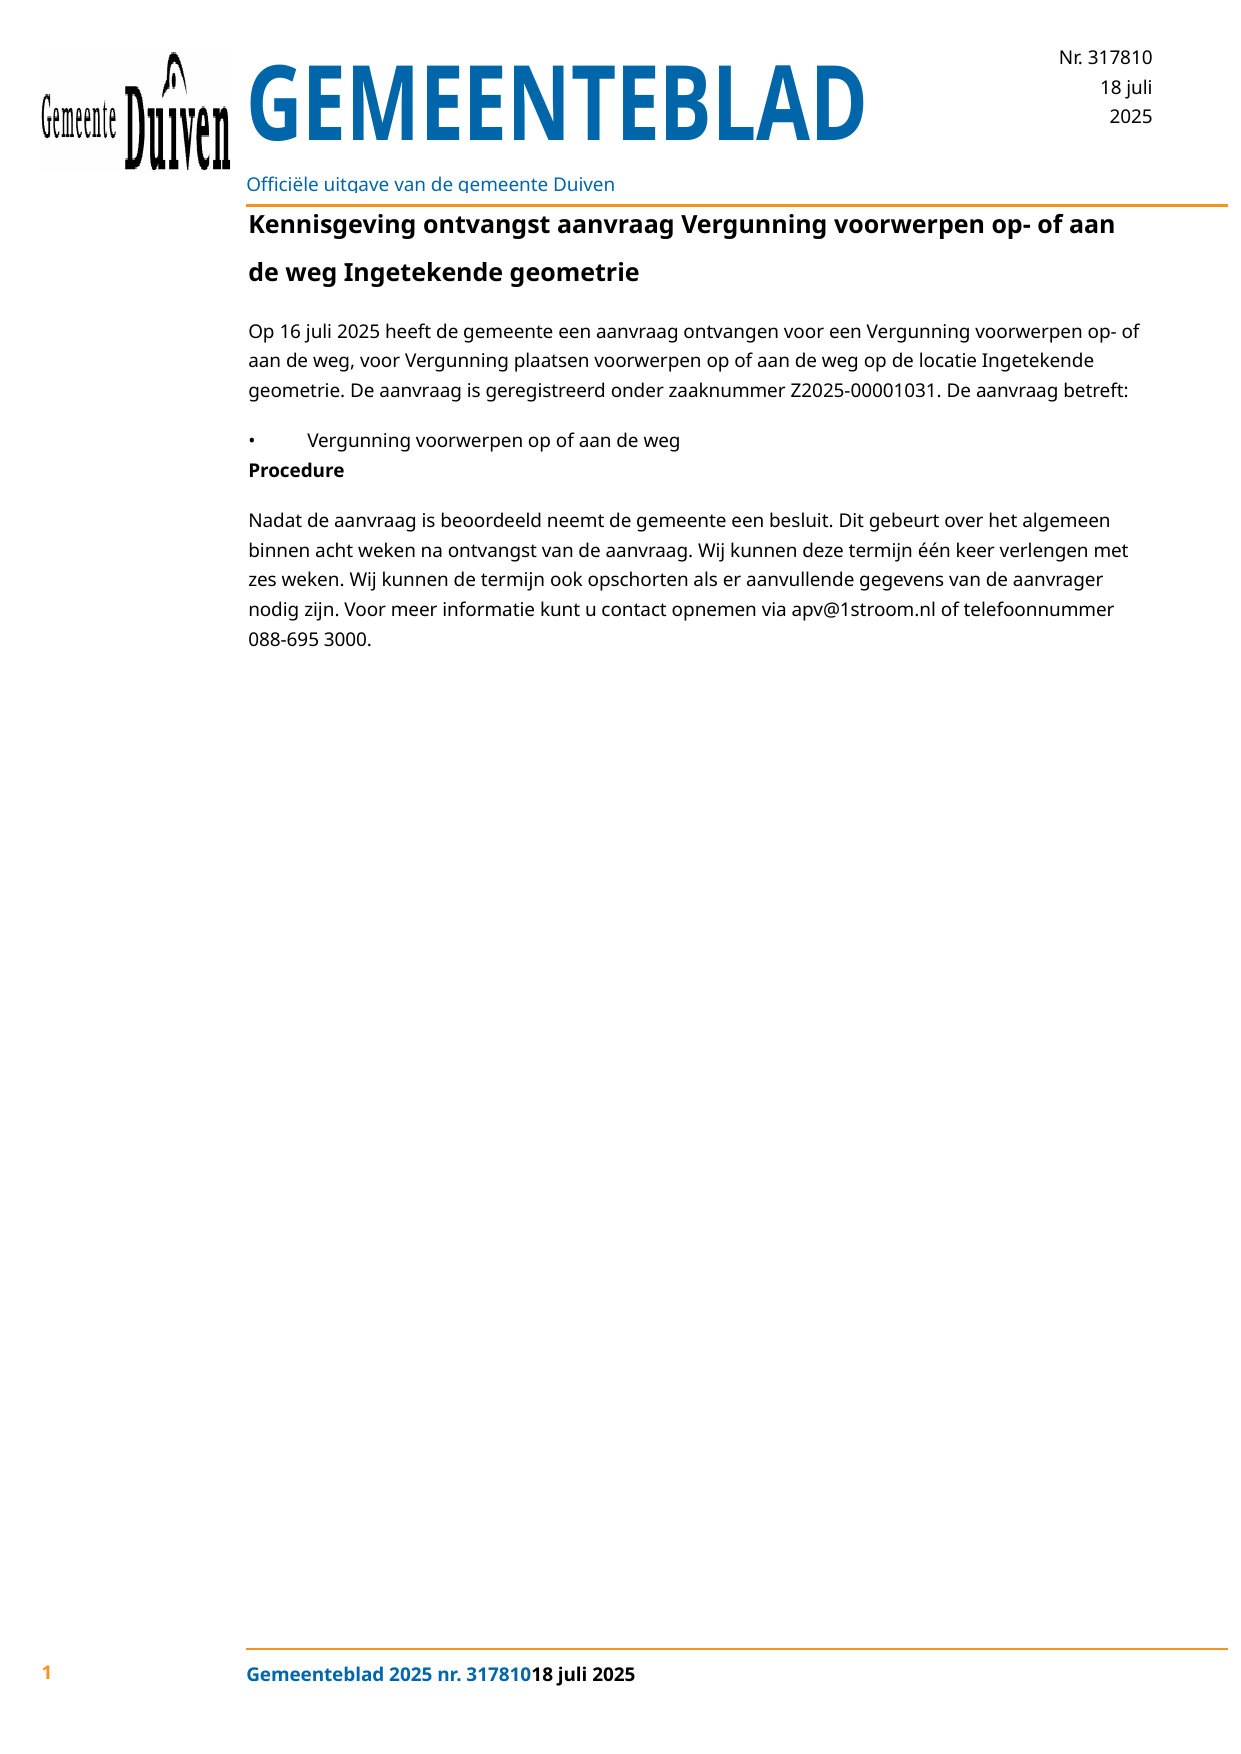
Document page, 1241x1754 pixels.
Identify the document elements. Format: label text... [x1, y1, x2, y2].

list Vergunning voorwerpen op of aan de weg [248, 427, 1152, 453]
text Nadat de aanvraag is beoordeeld neemt de gemeente een besluit. Dit gebeurt over het algemeen binnen acht weken na ontvangst van de aanvraag. Wij kunnen deze termijn één keer verlengen met zes weken. Wij kunnen de termijn ook opschorten als er aanvullende gegevens van de aanvrager nodig zijn. Voor meer informatie kunt u contact opnemen via apv@1stroom.nl of telefoonnummer 088-695 3000. [248, 507, 1152, 652]
picture [41, 47, 231, 172]
text Procedure [248, 457, 1152, 483]
text Op 16 juli 2025 heeft de gemeente een aanvraag ontvangen voor een Vergunning voorwerpen op- of aan de weg, voor Vergunning plaatsen voorwerpen op of aan de weg op de locatie Ingetekende geometrie. De aanvraag is geregistreerd onder zaaknummer Z2025-00001031. De aanvraag betreft: [248, 318, 1152, 403]
text Kennisgeving ontvangst aanvraag Vergunning voorwerpen op- of aan de weg Ingetekende geometrie [248, 207, 1152, 288]
